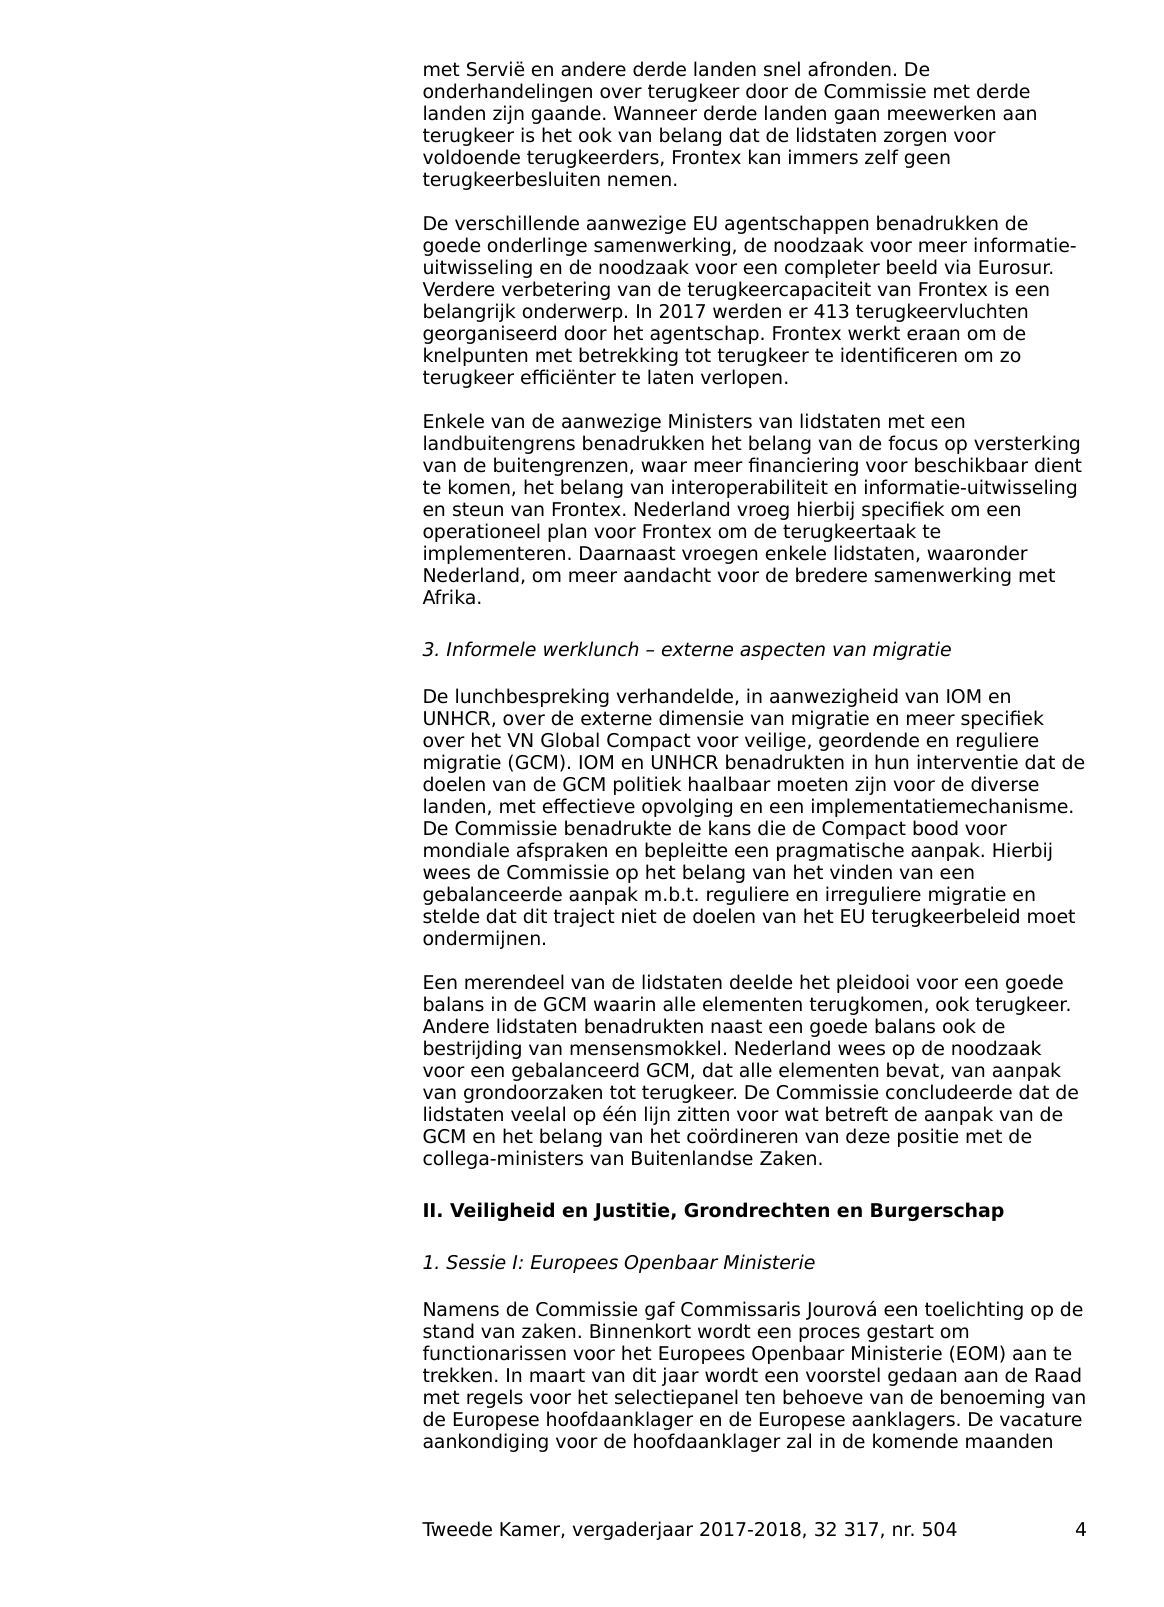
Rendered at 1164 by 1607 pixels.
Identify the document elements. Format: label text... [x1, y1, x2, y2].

text De verschillende aanwezige EU agentschappen benadrukken de goede onderlinge samenwerking, de noodzaak voor meer informatie-uitwisseling en de noodzaak voor een completer beeld via Eurosur. Verdere verbetering van de terugkeercapaciteit van Frontex is een belangrijk onderwerp. In 2017 werden er 413 terugkeervluchten georganiseerd door het agentschap. Frontex werkt eraan om de knelpunten met betrekking tot terugkeer te identificeren om zo terugkeer efficiënter te laten verlopen. [422, 213, 1087, 389]
text De lunchbespreking verhandelde, in aanwezigheid van IOM en UNHCR, over de externe dimensie van migratie en meer specifiek over het VN Global Compact voor veilige, geordende en reguliere migratie (GCM). IOM en UNHCR benadrukten in hun interventie dat de doelen van de GCM politiek haalbaar moeten zijn voor de diverse landen, met effectieve opvolging en een implementatiemechanisme. De Commissie benadrukte de kans die de Compact bood voor mondiale afspraken en bepleitte een pragmatische aanpak. Hierbij wees de Commissie op het belang van het vinden van een gebalanceerde aanpak m.b.t. reguliere en irreguliere migratie en stelde dat dit traject niet de doelen van het EU terugkeerbeleid moet ondermijnen. [422, 686, 1087, 950]
text Namens de Commissie gaf Commissaris Jourová een toelichting op de stand van zaken. Binnenkort wordt een proces gestart om functionarissen voor het Europees Openbaar Ministerie (EOM) aan te trekken. In maart van dit jaar wordt een voorstel gedaan aan de Raad met regels voor het selectiepanel ten behoeve van de benoeming van de Europese hoofdaanklager en de Europese aanklagers. De vacature aankondiging voor de hoofdaanklager zal in de komende maanden [422, 1299, 1087, 1452]
subtitle 3. Informele werklunch – externe aspecten van migratie [422, 639, 1087, 661]
text Enkele van de aanwezige Ministers van lidstaten met een landbuitengrens benadrukken het belang van de focus op versterking van de buitengrenzen, waar meer financiering voor beschikbaar dient te komen, het belang van interoperabiliteit en informatie-uitwisseling en steun van Frontex. Nederland vroeg hierbij specifiek om een operationeel plan voor Frontex om de terugkeertaak te implementeren. Daarnaast vroegen enkele lidstaten, waaronder Nederland, om meer aandacht voor de bredere samenwerking met Afrika. [422, 411, 1087, 609]
text met Servië en andere derde landen snel afronden. De onderhandelingen over terugkeer door de Commissie met derde landen zijn gaande. Wanneer derde landen gaan meewerken aan terugkeer is het ook van belang dat de lidstaten zorgen voor voldoende terugkeerders, Frontex kan immers zelf geen terugkeerbesluiten nemen. [422, 59, 1087, 191]
text Een merendeel van de lidstaten deelde het pleidooi voor een goede balans in de GCM waarin alle elementen terugkomen, ook terugkeer. Andere lidstaten benadrukten naast een goede balans ook de bestrijding van mensensmokkel. Nederland wees op de noodzaak voor een gebalanceerd GCM, dat alle elementen bevat, van aanpak van grondoorzaken tot terugkeer. De Commissie concludeerde dat de lidstaten veelal op één lijn zitten voor wat betreft de aanpak van de GCM en het belang van het coördineren van deze positie met de collega-ministers van Buitenlandse Zaken. [422, 972, 1087, 1170]
subtitle 1. Sessie I: Europees Openbaar Ministerie [422, 1252, 1087, 1274]
subtitle II. Veiligheid en Justitie, Grondrechten en Burgerschap [422, 1200, 1087, 1222]
